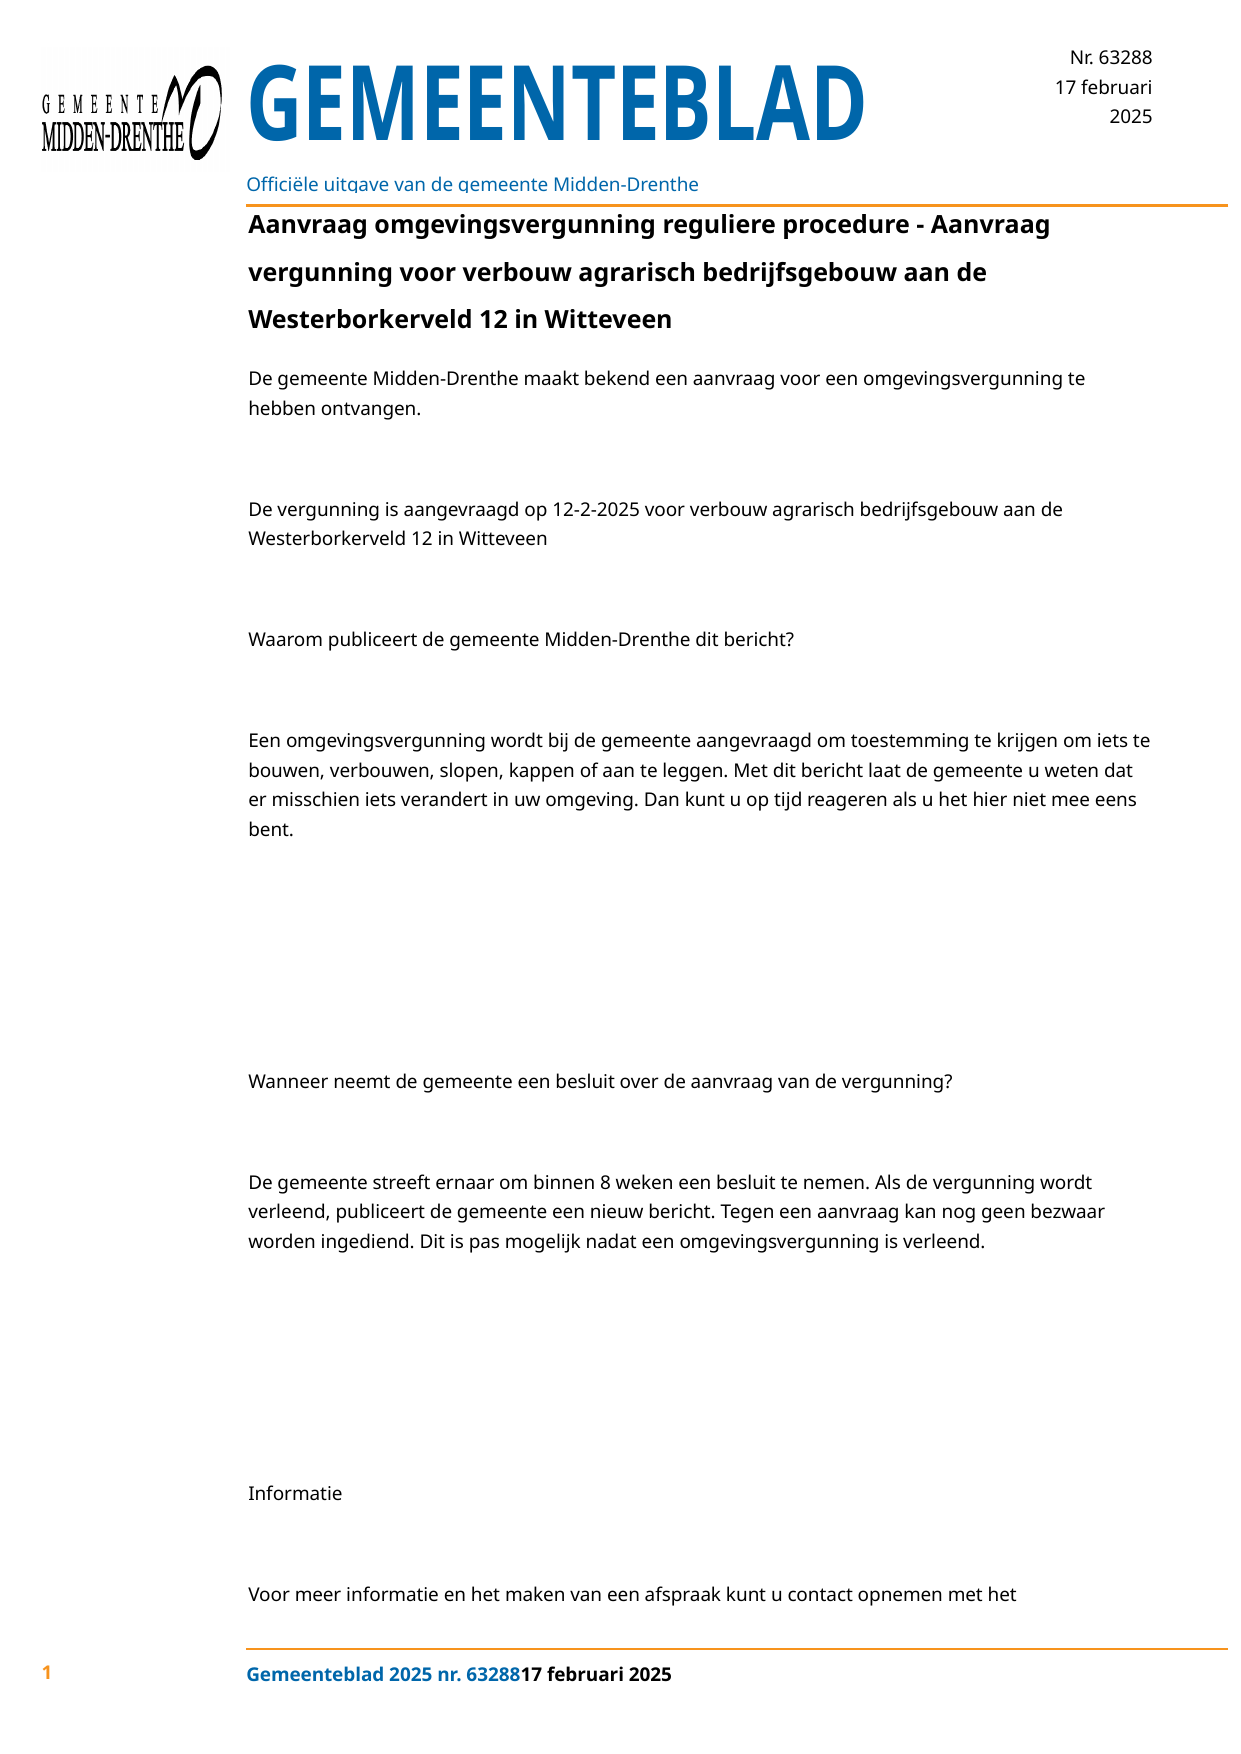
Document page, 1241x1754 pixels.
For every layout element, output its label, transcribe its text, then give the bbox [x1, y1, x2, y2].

text Aanvraag omgevingsvergunning reguliere procedure - Aanvraag vergunning voor verbouw agrarisch bedrijfsgebouw aan de Westerborkerveld 12 in Witteveen [248, 207, 1152, 336]
text Wanneer neemt de gemeente een besluit over de aanvraag van de vergunning? [248, 1068, 1152, 1094]
text Informatie [248, 1480, 1152, 1506]
text De gemeente Midden-Drenthe maakt bekend een aanvraag voor een omgevingsvergunning te hebben ontvangen. [248, 366, 1152, 421]
picture [41, 47, 231, 172]
text Waarom publiceert de gemeente Midden-Drenthe dit bericht? [248, 626, 1152, 652]
text Voor meer informatie en het maken van een afspraak kunt u contact opnemen met het [248, 1581, 1152, 1607]
text De gemeente streeft ernaar om binnen 8 weken een besluit te nemen. Als de vergunning wordt verleend, publiceert de gemeente een nieuw bericht. Tegen een aanvraag kan nog geen bezwaar worden ingediend. Dit is pas mogelijk nadat een omgevingsvergunning is verleend. [248, 1169, 1152, 1254]
text De vergunning is aangevraagd op 12-2-2025 voor verbouw agrarisch bedrijfsgebouw aan de Westerborkerveld 12 in Witteveen [248, 496, 1152, 551]
text Een omgevingsvergunning wordt bij de gemeente aangevraagd om toestemming te krijgen om iets te bouwen, verbouwen, slopen, kappen of aan te leggen. Met dit bericht laat de gemeente u weten dat er misschien iets verandert in uw omgeving. Dan kunt u op tijd reageren als u het hier niet mee eens bent. [248, 727, 1152, 842]
